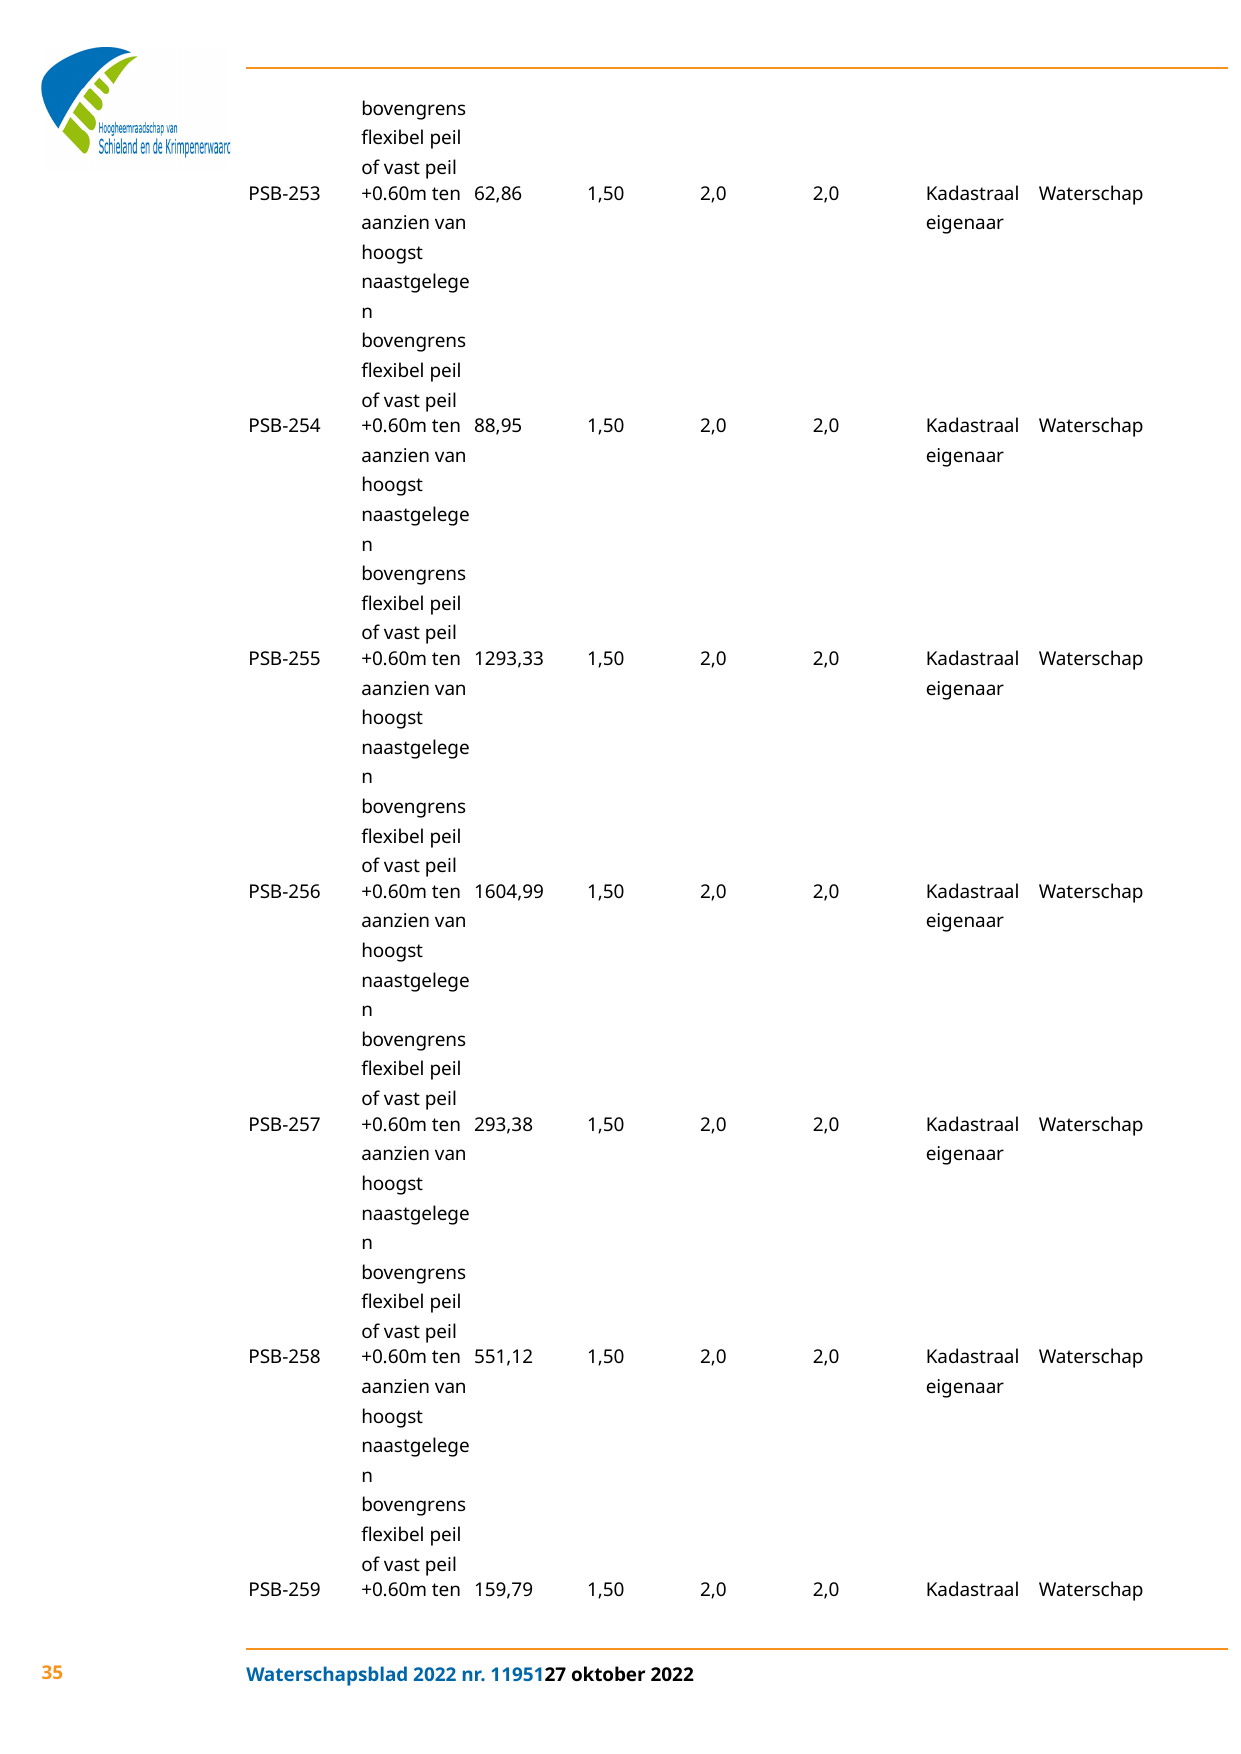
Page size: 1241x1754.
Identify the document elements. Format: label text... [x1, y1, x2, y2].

table_cell 1,50 [587, 1344, 700, 1577]
table_cell 2,0 [813, 1111, 926, 1344]
table_cell bovengrens flexibel peil of vast peil [361, 95, 474, 180]
table_cell Waterschap [1039, 1577, 1152, 1602]
table_cell Waterschap [1039, 1111, 1152, 1344]
table_cell [587, 95, 700, 180]
table_cell 159,79 [474, 1577, 587, 1602]
table_cell 62,86 [474, 180, 587, 412]
table_cell +0.60m ten aanzien van hoogst naastgelegen bovengrens flexibel peil of vast peil [361, 645, 474, 878]
table_cell PSB-259 [248, 1577, 361, 1602]
table_cell PSB-254 [248, 413, 361, 645]
table_cell PSB-255 [248, 645, 361, 878]
table_cell 1293,33 [474, 645, 587, 878]
table_cell [1039, 95, 1152, 180]
table_cell +0.60m ten aanzien van hoogst naastgelegen bovengrens flexibel peil of vast peil [361, 413, 474, 645]
table_cell 1,50 [587, 1577, 700, 1602]
table_cell PSB-256 [248, 878, 361, 1111]
table_cell 2,0 [700, 1111, 813, 1344]
table_cell Kadastraal eigenaar [926, 180, 1038, 412]
table_cell 2,0 [813, 413, 926, 645]
table_cell 1604,99 [474, 878, 587, 1111]
table_cell Waterschap [1039, 878, 1152, 1111]
table_cell 2,0 [700, 878, 813, 1111]
table_cell 2,0 [813, 1344, 926, 1577]
table_cell Kadastraal eigenaar [926, 645, 1038, 878]
table_cell +0.60m ten aanzien van hoogst naastgelegen bovengrens flexibel peil of vast peil [361, 1111, 474, 1344]
table_cell 2,0 [813, 878, 926, 1111]
table_cell PSB-257 [248, 1111, 361, 1344]
table_cell 293,38 [474, 1111, 587, 1344]
table_cell 2,0 [813, 645, 926, 878]
table_cell 1,50 [587, 180, 700, 412]
table_cell 2,0 [700, 645, 813, 878]
table_cell 1,50 [587, 413, 700, 645]
table_cell 2,0 [813, 180, 926, 412]
table_cell +0.60m ten aanzien van hoogst naastgelegen bovengrens flexibel peil of vast peil [361, 180, 474, 412]
table_cell [926, 95, 1038, 180]
table_cell +0.60m ten aanzien van hoogst naastgelegen bovengrens flexibel peil of vast peil [361, 878, 474, 1111]
table_cell 1,50 [587, 645, 700, 878]
table_cell [813, 95, 926, 180]
table_cell 2,0 [700, 1577, 813, 1602]
table_cell 1,50 [587, 878, 700, 1111]
table_cell Waterschap [1039, 645, 1152, 878]
table_cell Waterschap [1039, 413, 1152, 645]
table_cell 88,95 [474, 413, 587, 645]
table_cell Kadastraal eigenaar [926, 413, 1038, 645]
table_cell 551,12 [474, 1344, 587, 1577]
table_cell PSB-253 [248, 180, 361, 412]
table_cell [248, 95, 361, 180]
table_cell 2,0 [813, 1577, 926, 1602]
table_cell Waterschap [1039, 180, 1152, 412]
table_cell 1,50 [587, 1111, 700, 1344]
table_cell 2,0 [700, 180, 813, 412]
table_cell [474, 95, 587, 180]
table_cell Kadastraal eigenaar [926, 1111, 1038, 1344]
table_cell 2,0 [700, 413, 813, 645]
table_cell Kadastraal [926, 1577, 1038, 1602]
table_cell Kadastraal eigenaar [926, 1344, 1038, 1577]
table_cell +0.60m ten [361, 1577, 474, 1602]
table_cell 2,0 [700, 1344, 813, 1577]
picture [41, 47, 231, 172]
table_cell PSB-258 [248, 1344, 361, 1577]
table_cell +0.60m ten aanzien van hoogst naastgelegen bovengrens flexibel peil of vast peil [361, 1344, 474, 1577]
table_cell [700, 95, 813, 180]
table_cell Waterschap [1039, 1344, 1152, 1577]
table_cell Kadastraal eigenaar [926, 878, 1038, 1111]
